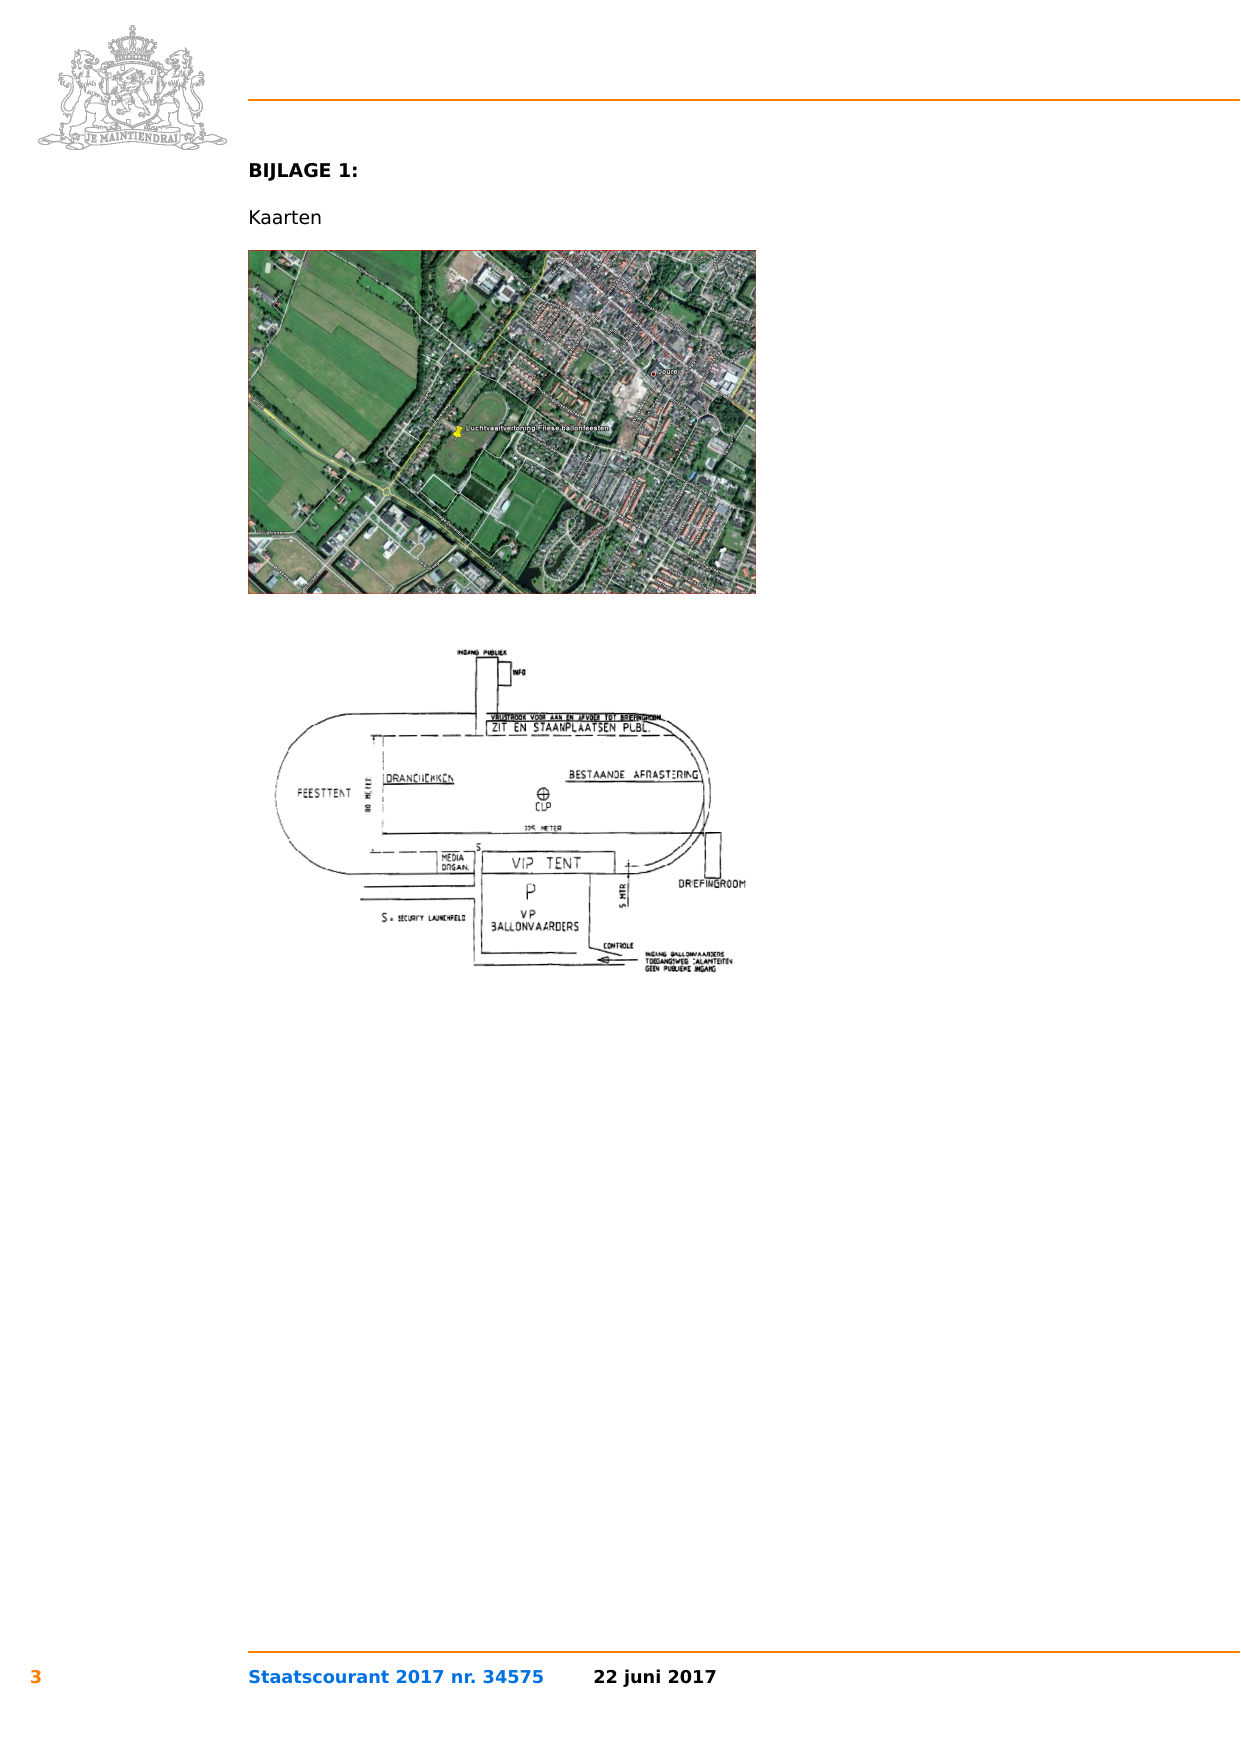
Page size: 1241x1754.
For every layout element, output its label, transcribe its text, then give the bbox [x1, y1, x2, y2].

subtitle BIJLAGE 1: [248, 160, 1163, 182]
picture [248, 637, 762, 986]
text Kaarten [248, 207, 1163, 229]
picture [38, 25, 227, 150]
picture [248, 250, 756, 594]
